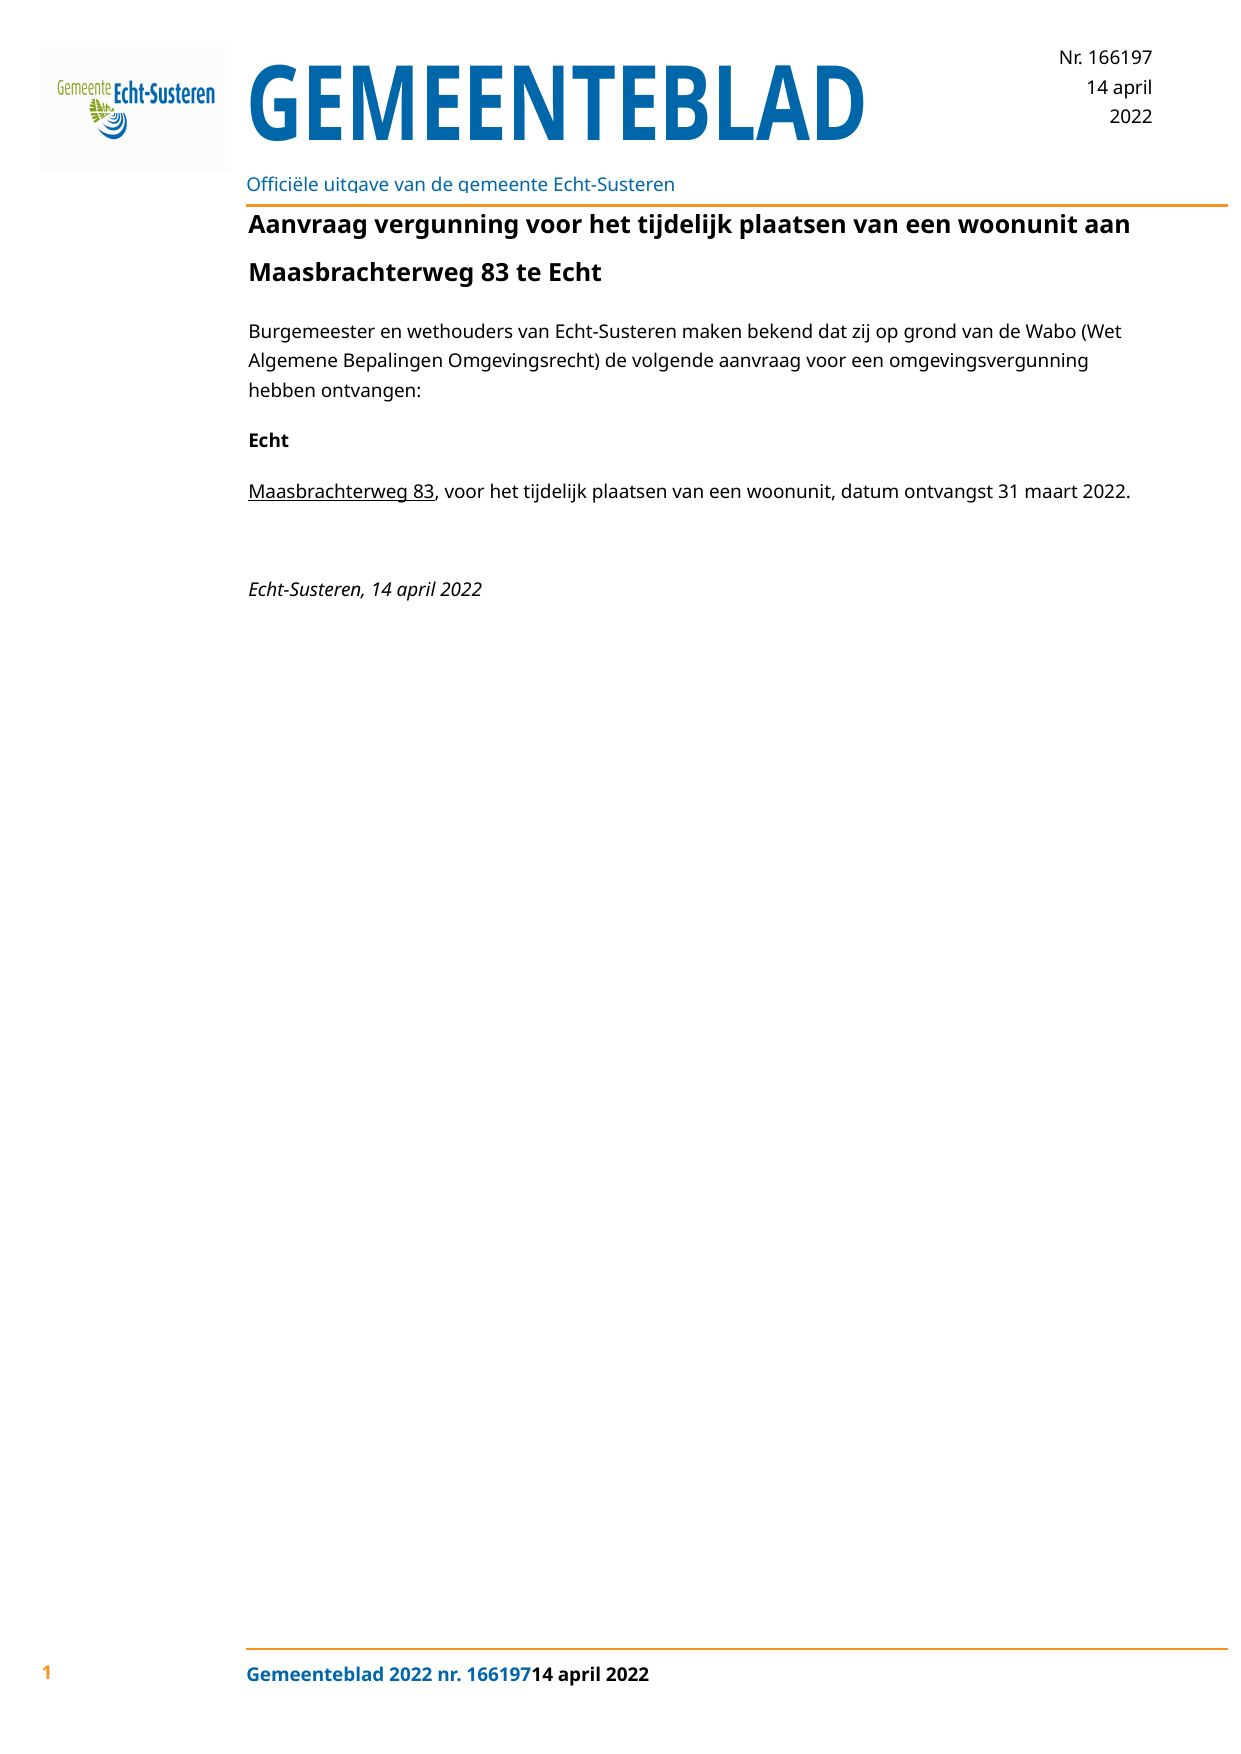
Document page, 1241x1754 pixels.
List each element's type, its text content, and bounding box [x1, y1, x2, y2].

text Aanvraag vergunning voor het tijdelijk plaatsen van een woonunit aan Maasbrachterweg 83 te Echt [248, 207, 1152, 288]
picture [41, 47, 231, 172]
text Echt [248, 427, 1152, 453]
text Echt-Susteren, 14 april 2022 [248, 576, 1152, 602]
text Burgemeester en wethouders van Echt-Susteren maken bekend dat zij op grond van de Wabo (Wet Algemene Bepalingen Omgevingsrecht) de volgende aanvraag voor een omgevingsvergunning hebben ontvangen: [248, 318, 1152, 403]
text Maasbrachterweg 83, voor het tijdelijk plaatsen van een woonunit, datum ontvangst 31 maart 2022. [248, 478, 1152, 504]
